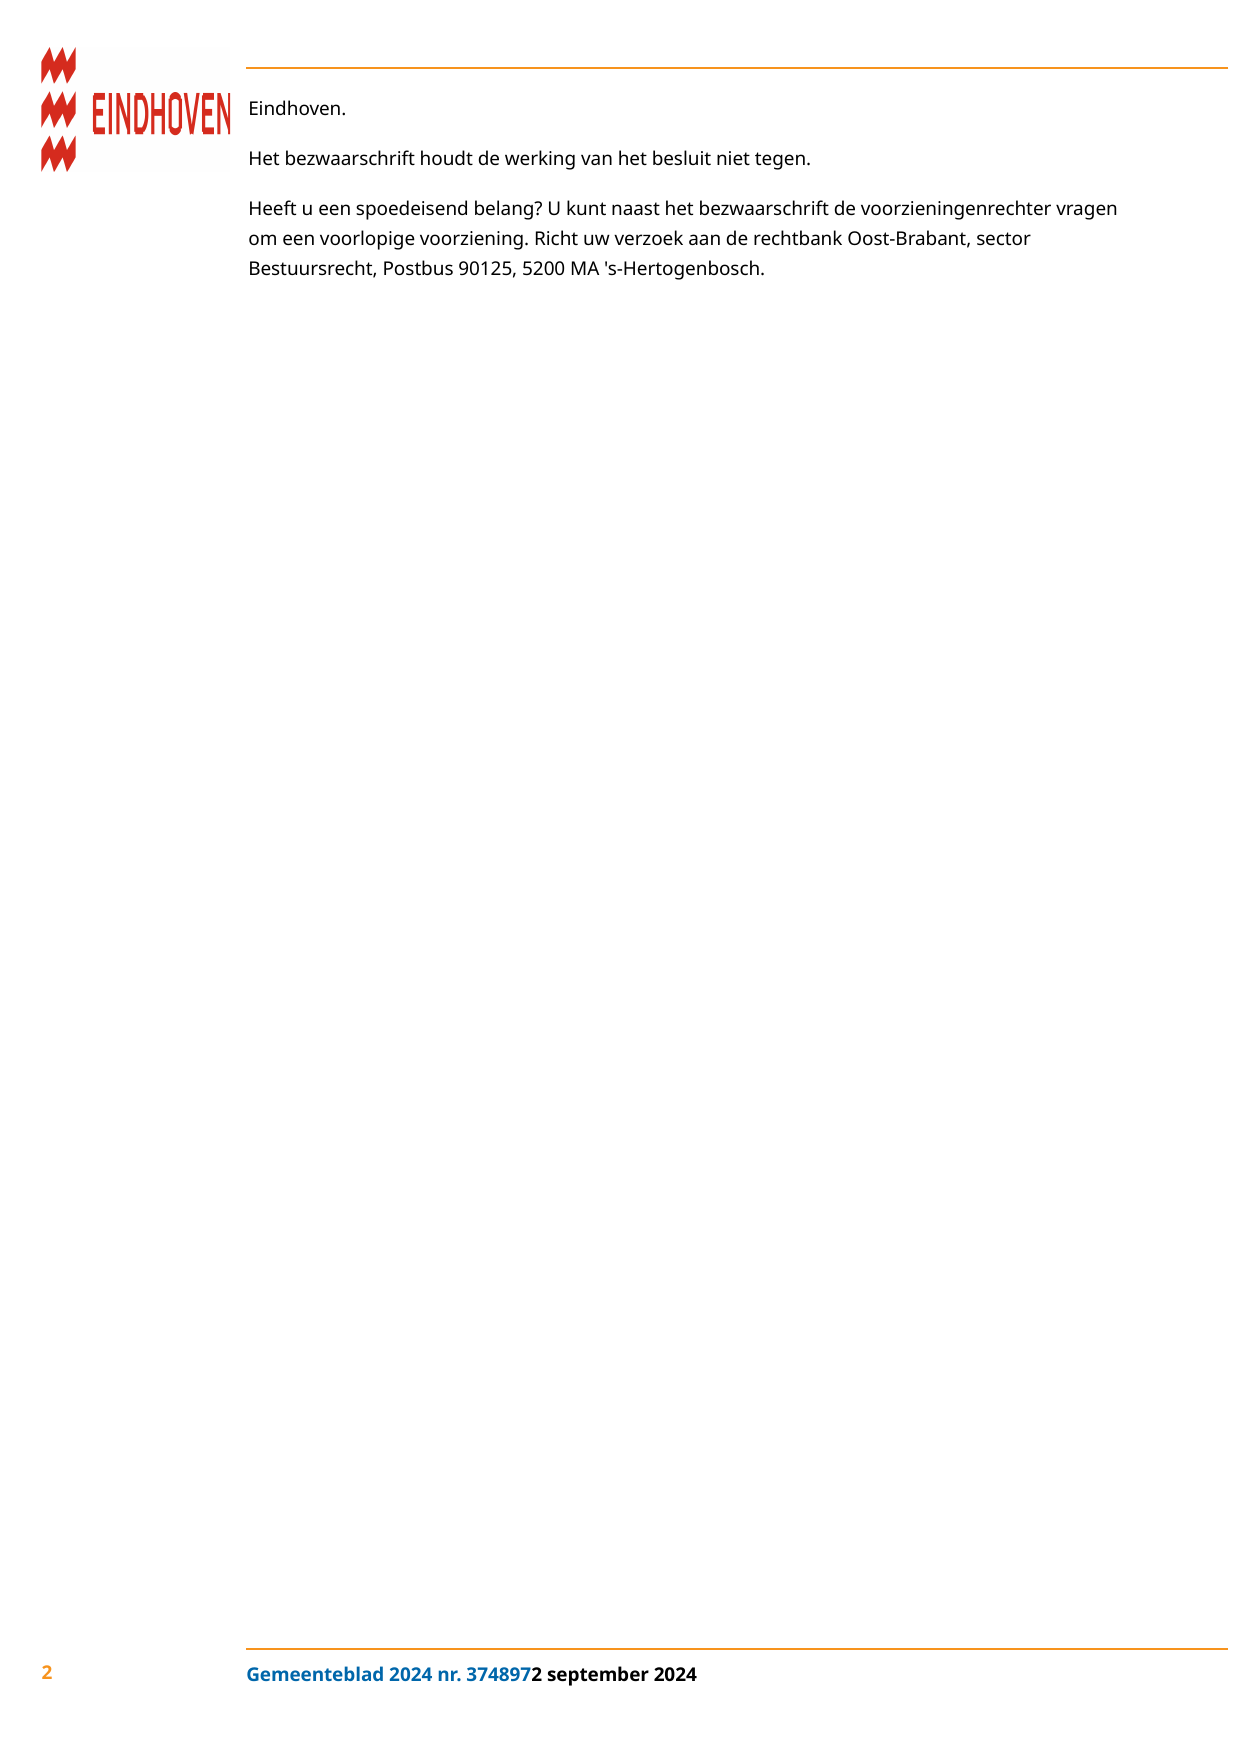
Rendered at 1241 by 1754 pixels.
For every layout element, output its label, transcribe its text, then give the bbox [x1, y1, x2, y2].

text Heeft u een spoedeisend belang? U kunt naast het bezwaarschrift de voorzieningenrechter vragen om een voorlopige voorziening. Richt uw verzoek aan de rechtbank Oost-Brabant, sector Bestuursrecht, Postbus 90125, 5200 MA 's-Hertogenbosch. [248, 196, 1152, 281]
text Eindhoven. [248, 95, 1152, 121]
picture [41, 47, 231, 172]
text Het bezwaarschrift houdt de werking van het besluit niet tegen. [248, 145, 1152, 171]
